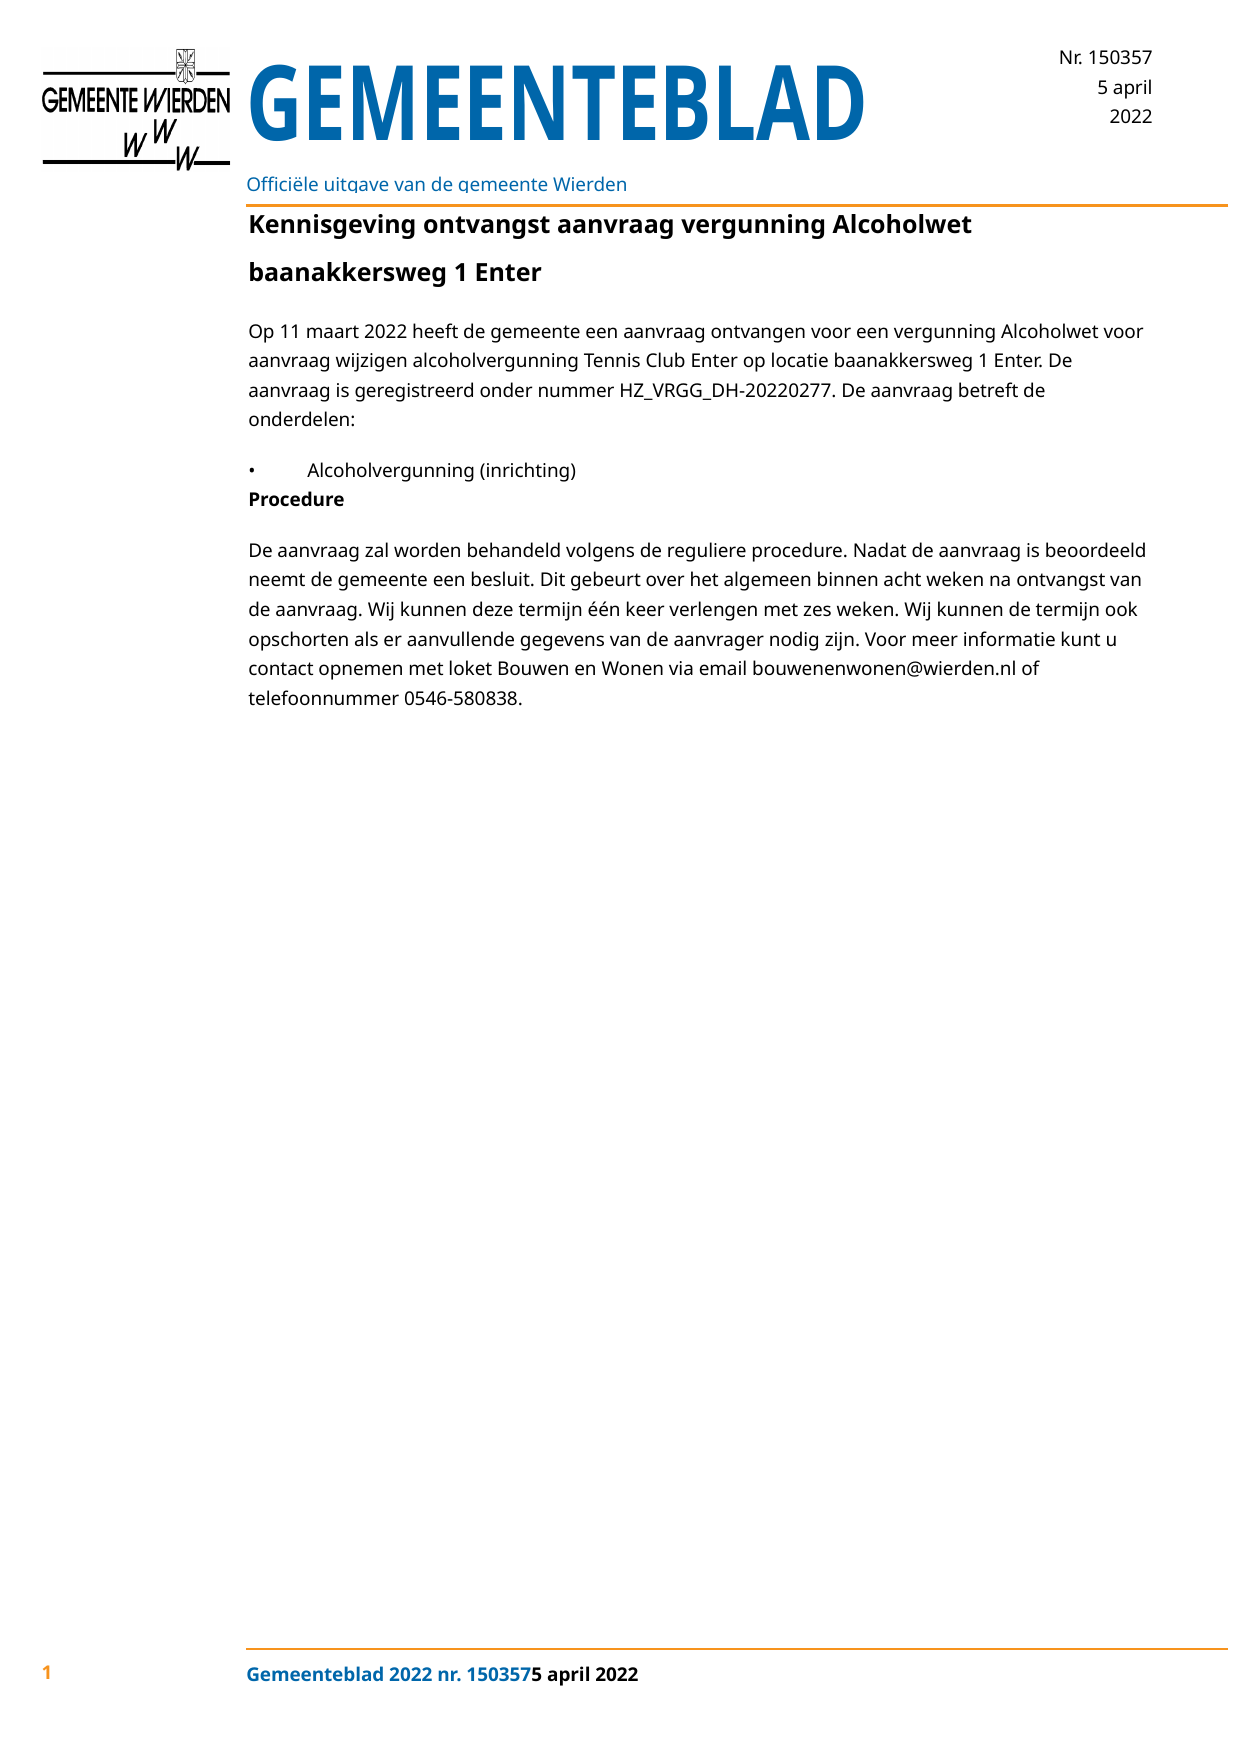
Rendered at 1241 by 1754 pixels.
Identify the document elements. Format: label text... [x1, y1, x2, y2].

text Op 11 maart 2022 heeft de gemeente een aanvraag ontvangen voor een vergunning Alcoholwet voor aanvraag wijzigen alcoholvergunning Tennis Club Enter op locatie baanakkersweg 1 Enter. De aanvraag is geregistreerd onder nummer HZ_VRGG_DH-20220277. De aanvraag betreft de onderdelen: [248, 318, 1152, 432]
text De aanvraag zal worden behandeld volgens de reguliere procedure. Nadat de aanvraag is beoordeeld neemt de gemeente een besluit. Dit gebeurt over het algemeen binnen acht weken na ontvangst van de aanvraag. Wij kunnen deze termijn één keer verlengen met zes weken. Wij kunnen de termijn ook opschorten als er aanvullende gegevens van de aanvrager nodig zijn. Voor meer informatie kunt u contact opnemen met loket Bouwen en Wonen via email bouwenenwonen@wierden.nl of telefoonnummer 0546-580838. [248, 537, 1152, 711]
picture [41, 47, 231, 172]
text Kennisgeving ontvangst aanvraag vergunning Alcoholwet baanakkersweg 1 Enter [248, 207, 1152, 288]
text Procedure [248, 487, 1152, 512]
list Alcoholvergunning (inrichting) [248, 457, 1152, 483]
